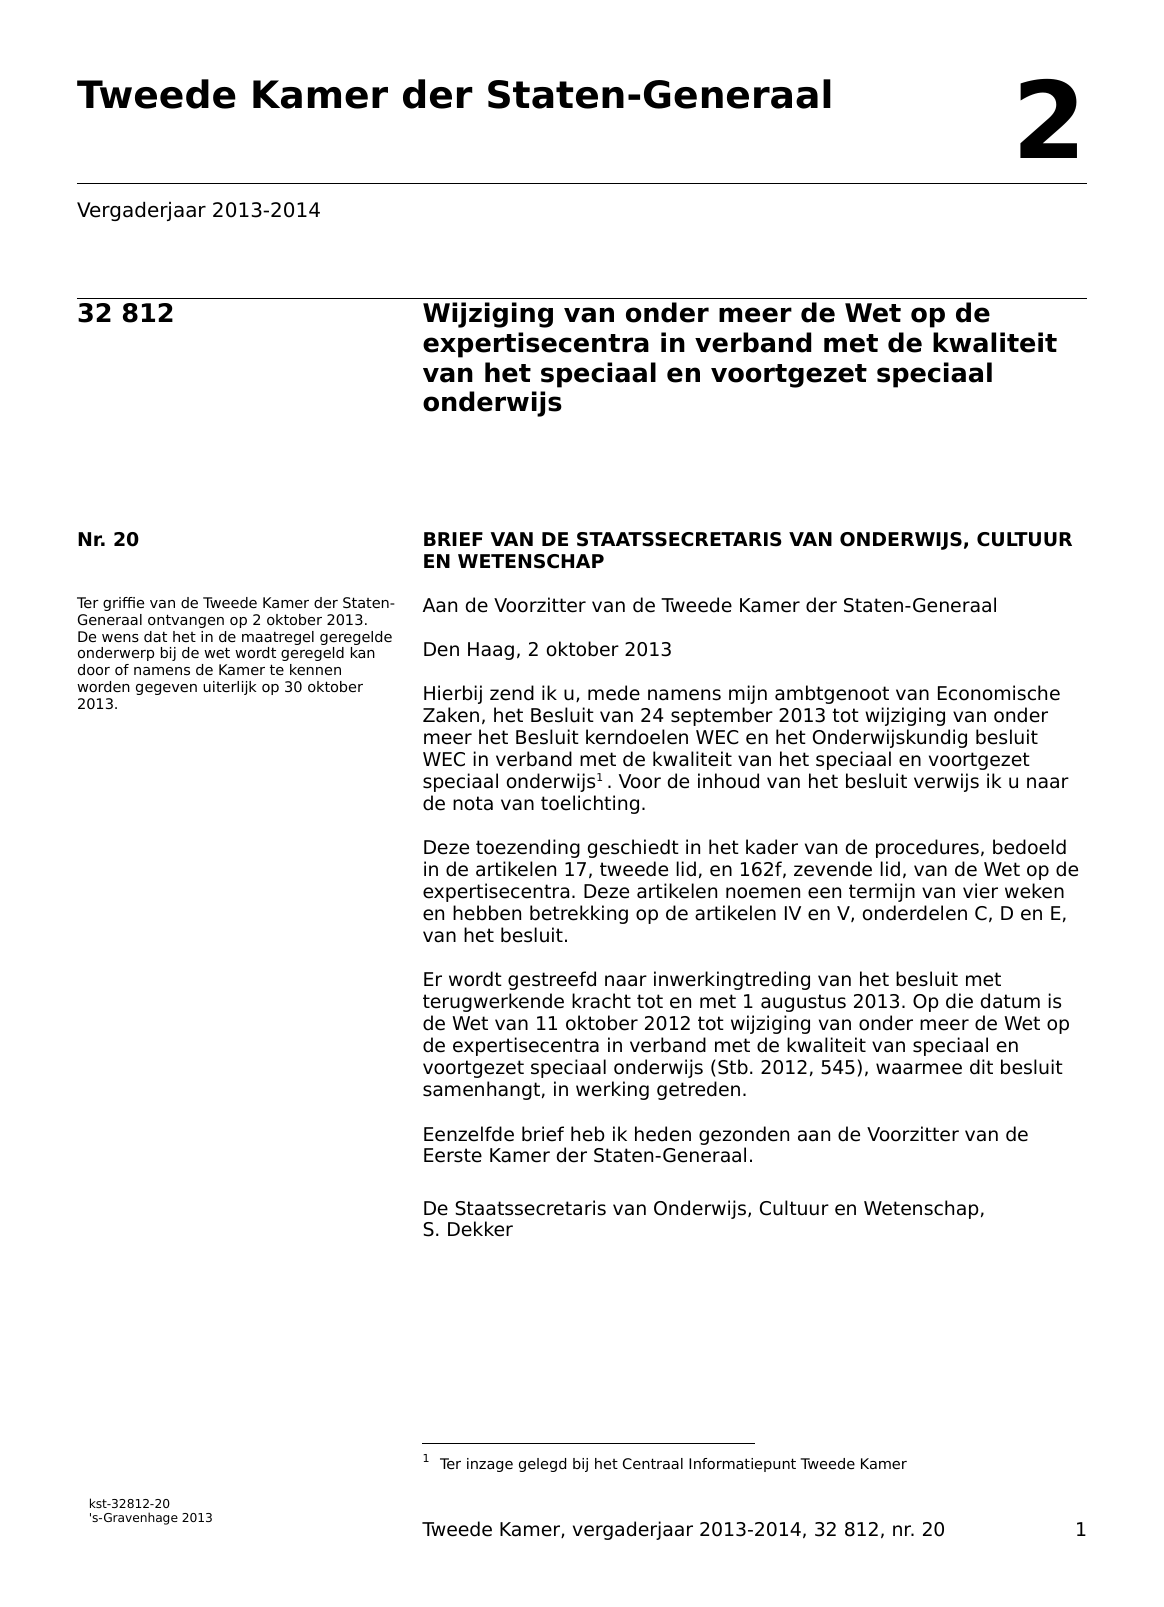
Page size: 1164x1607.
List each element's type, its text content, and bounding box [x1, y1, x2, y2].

text Deze toezending geschiedt in het kader van de procedures, bedoeld in de artikelen 17, tweede lid, en 162f, zevende lid, van de Wet op de expertisecentra. Deze artikelen noemen een termijn van vier weken en hebben betrekking op de artikelen IV en V, onderdelen C, D en E, van het besluit. [422, 837, 1087, 947]
text Er wordt gestreefd naar inwerkingtreding van het besluit met terugwerkende kracht tot en met 1 augustus 2013. Op die datum is de Wet van 11 oktober 2012 tot wijziging van onder meer de Wet op de expertisecentra in verband met de kwaliteit van speciaal en voortgezet speciaal onderwijs (Stb. 2012, 545), waarmee dit besluit samenhangt, in werking getreden. [422, 969, 1087, 1101]
text Eenzelfde brief heb ik heden gezonden aan de Voorzitter van de Eerste Kamer der Staten-Generaal. [422, 1123, 1087, 1167]
text Ter inzage gelegd bij het Centraal Informatiepunt Tweede Kamer [422, 1452, 1087, 1474]
subtitle Nr. 20 BRIEF VAN DE STAATSSECRETARIS VAN ONDERWIJS, CULTUUR EN WETENSCHAP [77, 529, 1087, 573]
table_cell Vergaderjaar 2013-2014 [77, 184, 1087, 298]
table_header 2 [886, 59, 1087, 183]
text Ter griffie van de Tweede Kamer der Staten-Generaal ontvangen op 2 oktober 2013. [77, 595, 399, 629]
text De Staatssecretaris van Onderwijs, Cultuur en Wetenschap, S. Dekker [422, 1197, 1087, 1241]
subtitle 32 812 Wijziging van onder meer de Wet op de expertisecentra in verband met de kwaliteit van het speciaal en voortgezet speciaal onderwijs [77, 299, 1087, 418]
text kst-32812-20 [88, 1497, 323, 1511]
text Den Haag, 2 oktober 2013 [422, 639, 1087, 661]
text 's-Gravenhage 2013 [88, 1511, 323, 1525]
text De wens dat het in de maatregel geregelde onderwerp bij de wet wordt geregeld kan door of namens de Kamer te kennen worden gegeven uiterlijk op 30 oktober 2013. [77, 629, 399, 713]
text Aan de Voorzitter van de Tweede Kamer der Staten-Generaal [422, 595, 1087, 617]
text Hierbij zend ik u, mede namens mijn ambtgenoot van Economische Zaken, het Besluit van 24 september 2013 tot wijziging van onder meer het Besluit kerndoelen WEC en het Onderwijskundig besluit WEC in verband met de kwaliteit van het speciaal en voortgezet speciaal onderwijs. Voor de inhoud van het besluit verwijs ik u naar de nota van toelichting. [422, 683, 1087, 815]
table_header Tweede Kamer der Staten-Generaal [77, 59, 886, 183]
